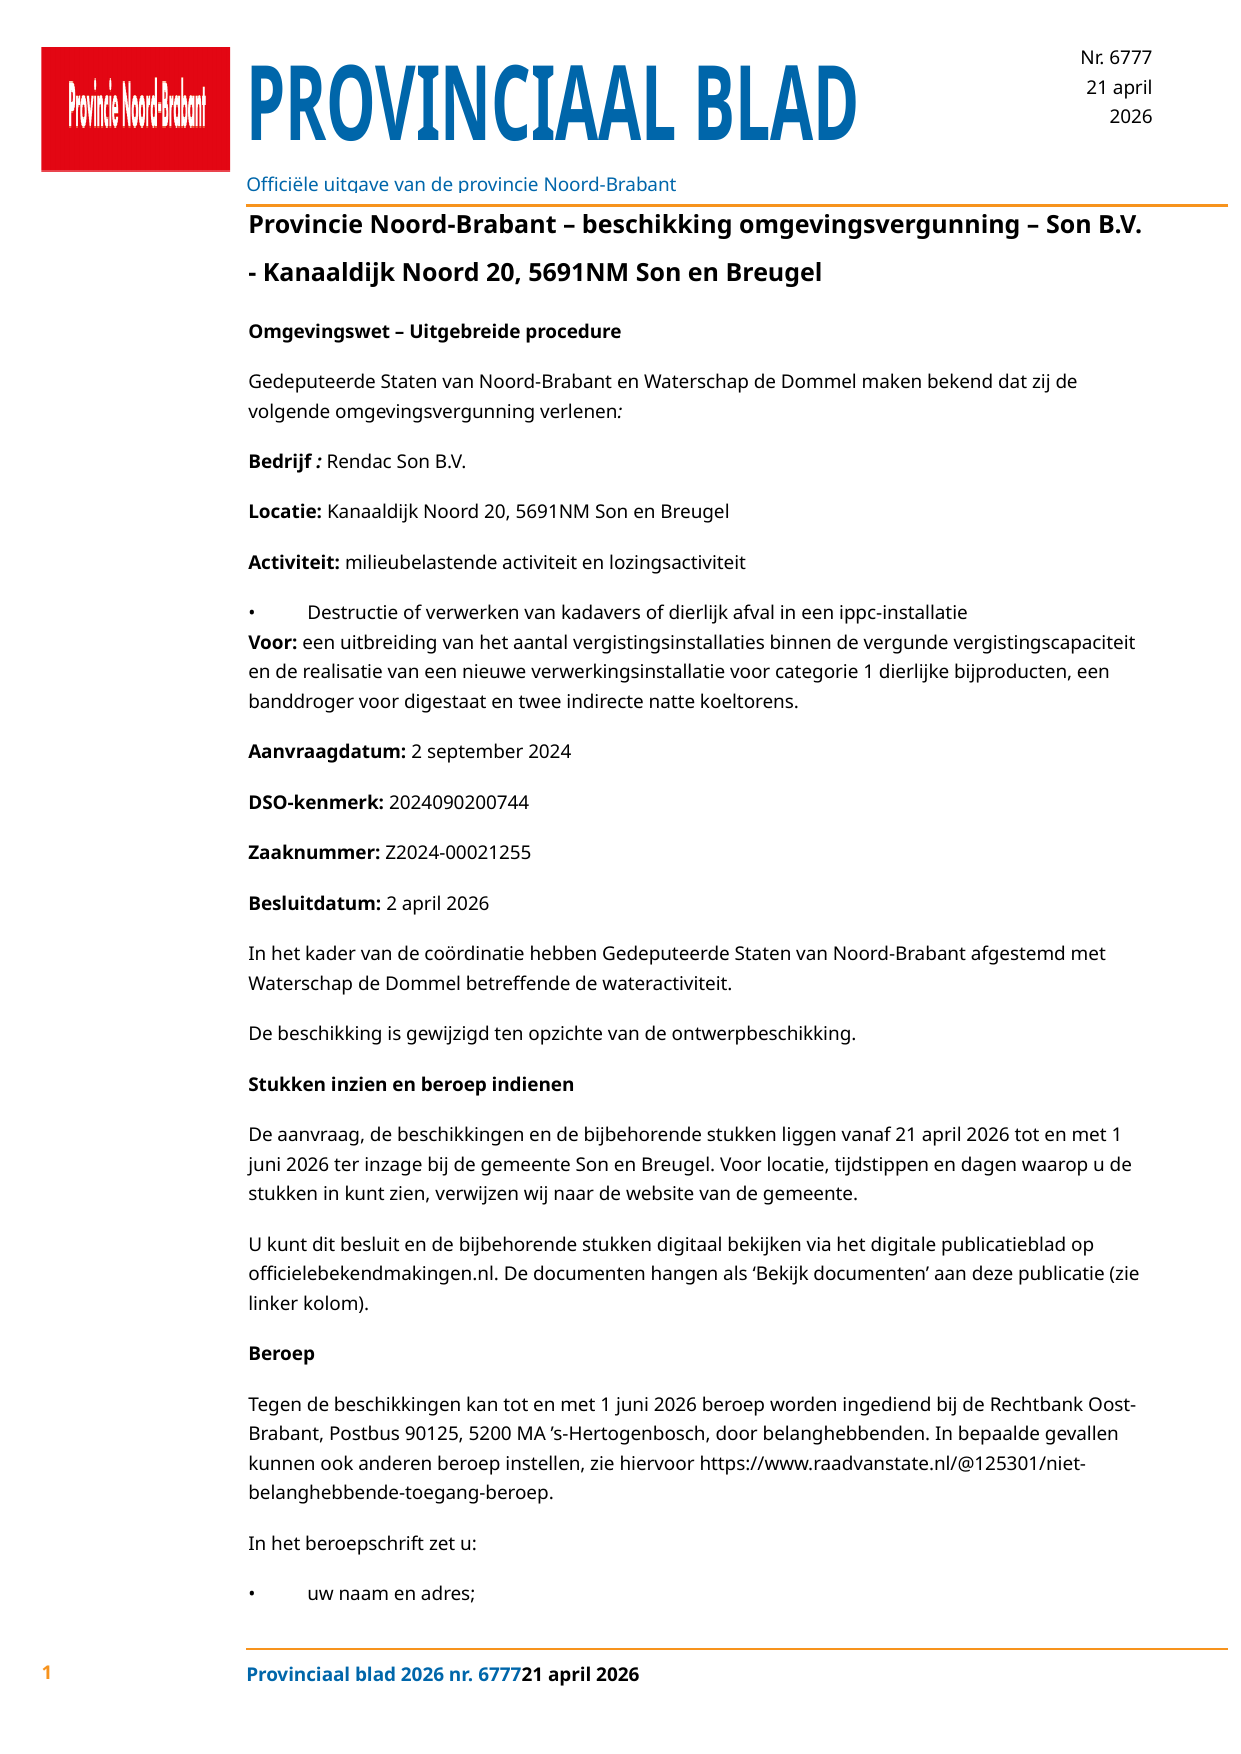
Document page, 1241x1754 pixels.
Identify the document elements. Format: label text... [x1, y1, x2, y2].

text Locatie: Kanaaldijk Noord 20, 5691NM Son en Breugel [248, 499, 1152, 524]
list Destructie of verwerken van kadavers of dierlijk afval in een ippc-installatie [248, 599, 1152, 625]
list uw naam en adres; [248, 1580, 1152, 1606]
text In het beroepschrift zet u: [248, 1530, 1152, 1556]
picture [41, 47, 231, 172]
text Omgevingswet – Uitgebreide procedure [248, 318, 1152, 344]
text Voor: een uitbreiding van het aantal vergistingsinstallaties binnen de vergunde vergistingscapaciteit en de realisatie van een nieuwe verwerkingsinstallatie voor categorie 1 dierlijke bijproducten, een banddroger voor digestaat en twee indirecte natte koeltorens. [248, 629, 1152, 714]
text DSO-kenmerk: 2024090200744 [248, 789, 1152, 815]
text Tegen de beschikkingen kan tot en met 1 juni 2026 beroep worden ingediend bij de Rechtbank Oost-Brabant, Postbus 90125, 5200 MA ’s-Hertogenbosch, door belanghebbenden. In bepaalde gevallen kunnen ook anderen beroep instellen, zie hiervoor https://www.raadvanstate.nl/@125301/niet-belanghebbende-toegang-beroep. [248, 1391, 1152, 1505]
text In het kader van de coördinatie hebben Gedeputeerde Staten van Noord-Brabant afgestemd met Waterschap de Dommel betreffende de wateractiviteit. [248, 940, 1152, 996]
text U kunt dit besluit en de bijbehorende stukken digitaal bekijken via het digitale publicatieblad op officielebekendmakingen.nl. De documenten hangen als ‘Bekijk documenten’ aan deze publicatie (zie linker kolom). [248, 1231, 1152, 1316]
text Bedrijf : Rendac Son B.V. [248, 448, 1152, 474]
text Gedeputeerde Staten van Noord-Brabant en Waterschap de Dommel maken bekend dat zij de volgende omgevingsvergunning verlenen: [248, 368, 1152, 424]
text Activiteit: milieubelastende activiteit en lozingsactiviteit [248, 549, 1152, 575]
text De beschikking is gewijzigd ten opzichte van de ontwerpbeschikking. [248, 1020, 1152, 1046]
text Aanvraagdatum: 2 september 2024 [248, 739, 1152, 764]
text Stukken inzien en beroep indienen [248, 1071, 1152, 1097]
text Beroep [248, 1340, 1152, 1366]
text Provincie Noord-Brabant – beschikking omgevingsvergunning – Son B.V. - Kanaaldijk Noord 20, 5691NM Son en Breugel [248, 207, 1152, 288]
text Zaaknummer: Z2024-00021255 [248, 839, 1152, 865]
text Besluitdatum: 2 april 2026 [248, 890, 1152, 916]
text De aanvraag, de beschikkingen en de bijbehorende stukken liggen vanaf 21 april 2026 tot en met 1 juni 2026 ter inzage bij de gemeente Son en Breugel. Voor locatie, tijdstippen en dagen waarop u de stukken in kunt zien, verwijzen wij naar de website van de gemeente. [248, 1121, 1152, 1206]
